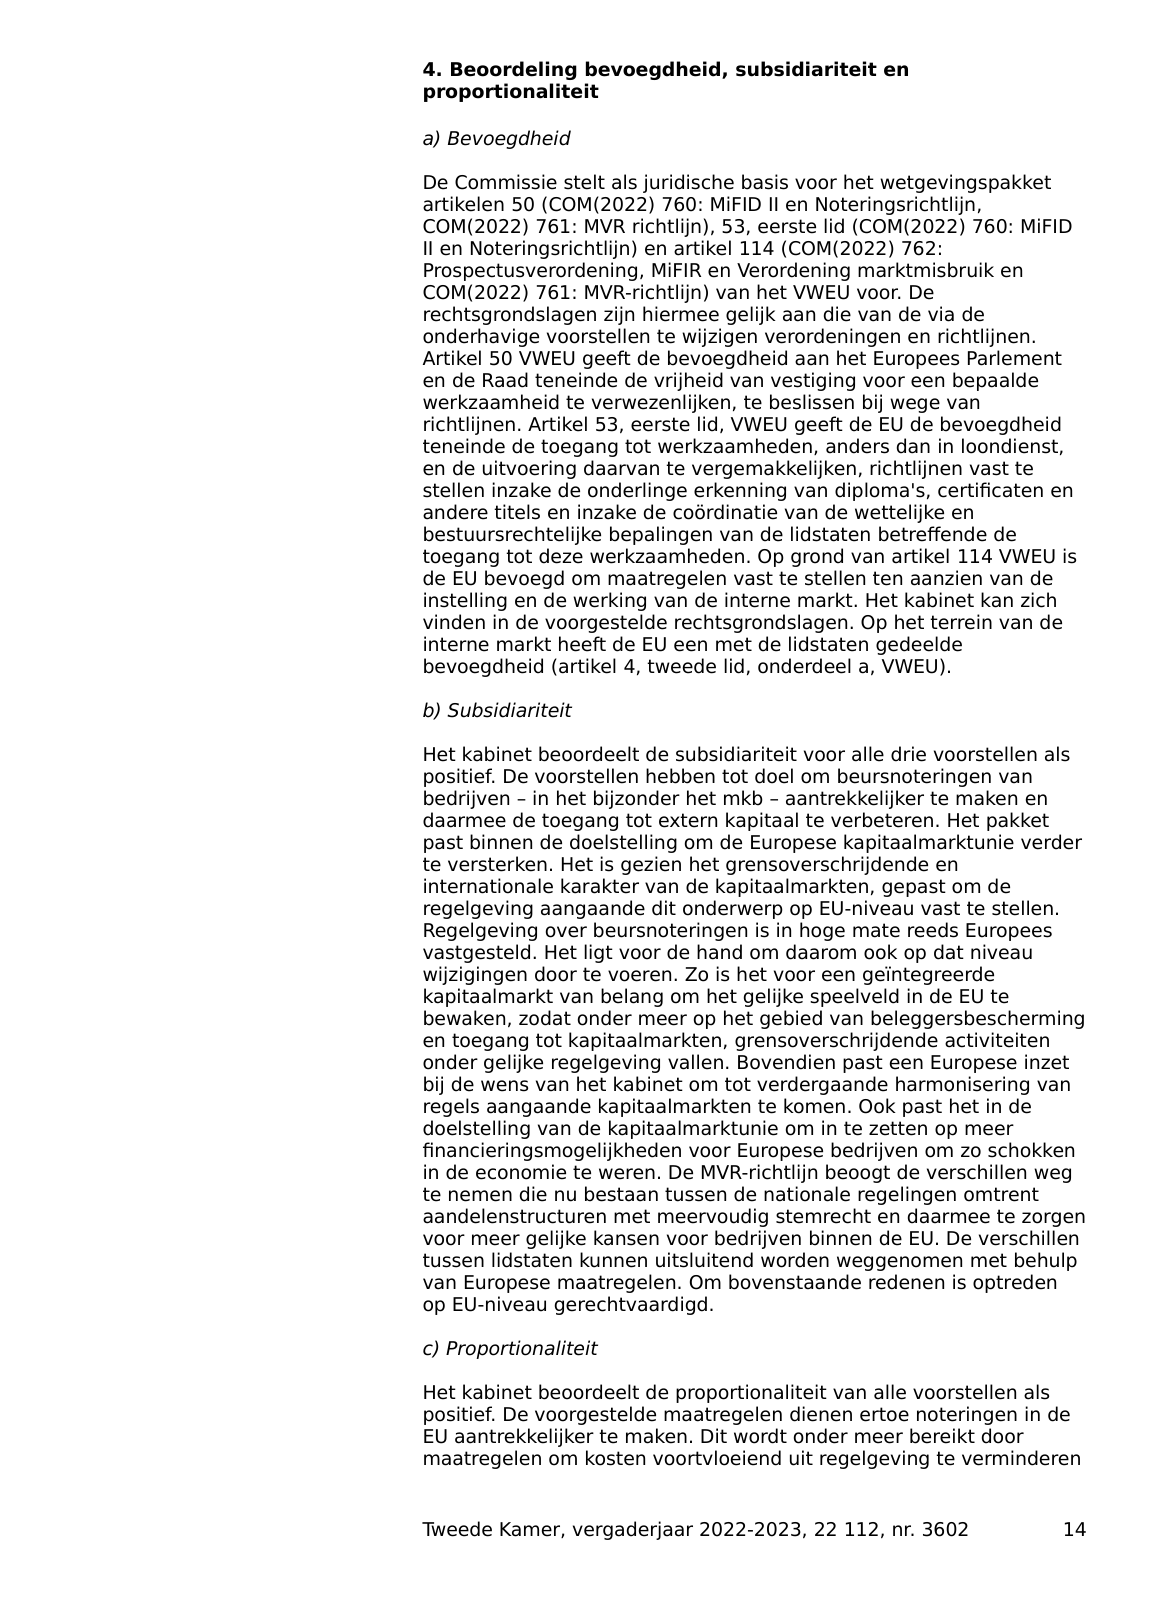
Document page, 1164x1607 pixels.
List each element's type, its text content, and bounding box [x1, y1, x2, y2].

subtitle c) Proportionaliteit [422, 1338, 1087, 1360]
subtitle a) Bevoegdheid [422, 128, 1087, 150]
subtitle 4. Beoordeling bevoegdheid, subsidiariteit en proportionaliteit [422, 59, 1087, 103]
text Het kabinet beoordeelt de subsidiariteit voor alle drie voorstellen als positief. De voorstellen hebben tot doel om beursnoteringen van bedrijven – in het bijzonder het mkb – aantrekkelijker te maken en daarmee de toegang tot extern kapitaal te verbeteren. Het pakket past binnen de doelstelling om de Europese kapitaalmarktunie verder te versterken. Het is gezien het grensoverschrijdende en internationale karakter van de kapitaalmarkten, gepast om de regelgeving aangaande dit onderwerp op EU-niveau vast te stellen. Regelgeving over beursnoteringen is in hoge mate reeds Europees vastgesteld. Het ligt voor de hand om daarom ook op dat niveau wijzigingen door te voeren. Zo is het voor een geïntegreerde kapitaalmarkt van belang om het gelijke speelveld in de EU te bewaken, zodat onder meer op het gebied van beleggersbescherming en toegang tot kapitaalmarkten, grensoverschrijdende activiteiten onder gelijke regelgeving vallen. Bovendien past een Europese inzet bij de wens van het kabinet om tot verdergaande harmonisering van regels aangaande kapitaalmarkten te komen. Ook past het in de doelstelling van de kapitaalmarktunie om in te zetten op meer financieringsmogelijkheden voor Europese bedrijven om zo schokken in de economie te weren. De MVR-richtlijn beoogt de verschillen weg te nemen die nu bestaan tussen de nationale regelingen omtrent aandelenstructuren met meervoudig stemrecht en daarmee te zorgen voor meer gelijke kansen voor bedrijven binnen de EU. De verschillen tussen lidstaten kunnen uitsluitend worden weggenomen met behulp van Europese maatregelen. Om bovenstaande redenen is optreden op EU-niveau gerechtvaardigd. [422, 744, 1087, 1316]
text Het kabinet beoordeelt de proportionaliteit van alle voorstellen als positief. De voorgestelde maatregelen dienen ertoe noteringen in de EU aantrekkelijker te maken. Dit wordt onder meer bereikt door maatregelen om kosten voortvloeiend uit regelgeving te verminderen [422, 1382, 1087, 1470]
text De Commissie stelt als juridische basis voor het wetgevingspakket artikelen 50 (COM(2022) 760: MiFID II en Noteringsrichtlijn, COM(2022) 761: MVR richtlijn), 53, eerste lid (COM(2022) 760: MiFID II en Noteringsrichtlijn) en artikel 114 (COM(2022) 762: Prospectusverordening, MiFIR en Verordening marktmisbruik en COM(2022) 761: MVR-richtlijn) van het VWEU voor. De rechtsgrondslagen zijn hiermee gelijk aan die van de via de onderhavige voorstellen te wijzigen verordeningen en richtlijnen. Artikel 50 VWEU geeft de bevoegdheid aan het Europees Parlement en de Raad teneinde de vrijheid van vestiging voor een bepaalde werkzaamheid te verwezenlijken, te beslissen bij wege van richtlijnen. Artikel 53, eerste lid, VWEU geeft de EU de bevoegdheid teneinde de toegang tot werkzaamheden, anders dan in loondienst, en de uitvoering daarvan te vergemakkelijken, richtlijnen vast te stellen inzake de onderlinge erkenning van diploma's, certificaten en andere titels en inzake de coördinatie van de wettelijke en bestuursrechtelijke bepalingen van de lidstaten betreffende de toegang tot deze werkzaamheden. Op grond van artikel 114 VWEU is de EU bevoegd om maatregelen vast te stellen ten aanzien van de instelling en de werking van de interne markt. Het kabinet kan zich vinden in de voorgestelde rechtsgrondslagen. Op het terrein van de interne markt heeft de EU een met de lidstaten gedeelde bevoegdheid (artikel 4, tweede lid, onderdeel a, VWEU). [422, 172, 1087, 678]
subtitle b) Subsidiariteit [422, 700, 1087, 722]
